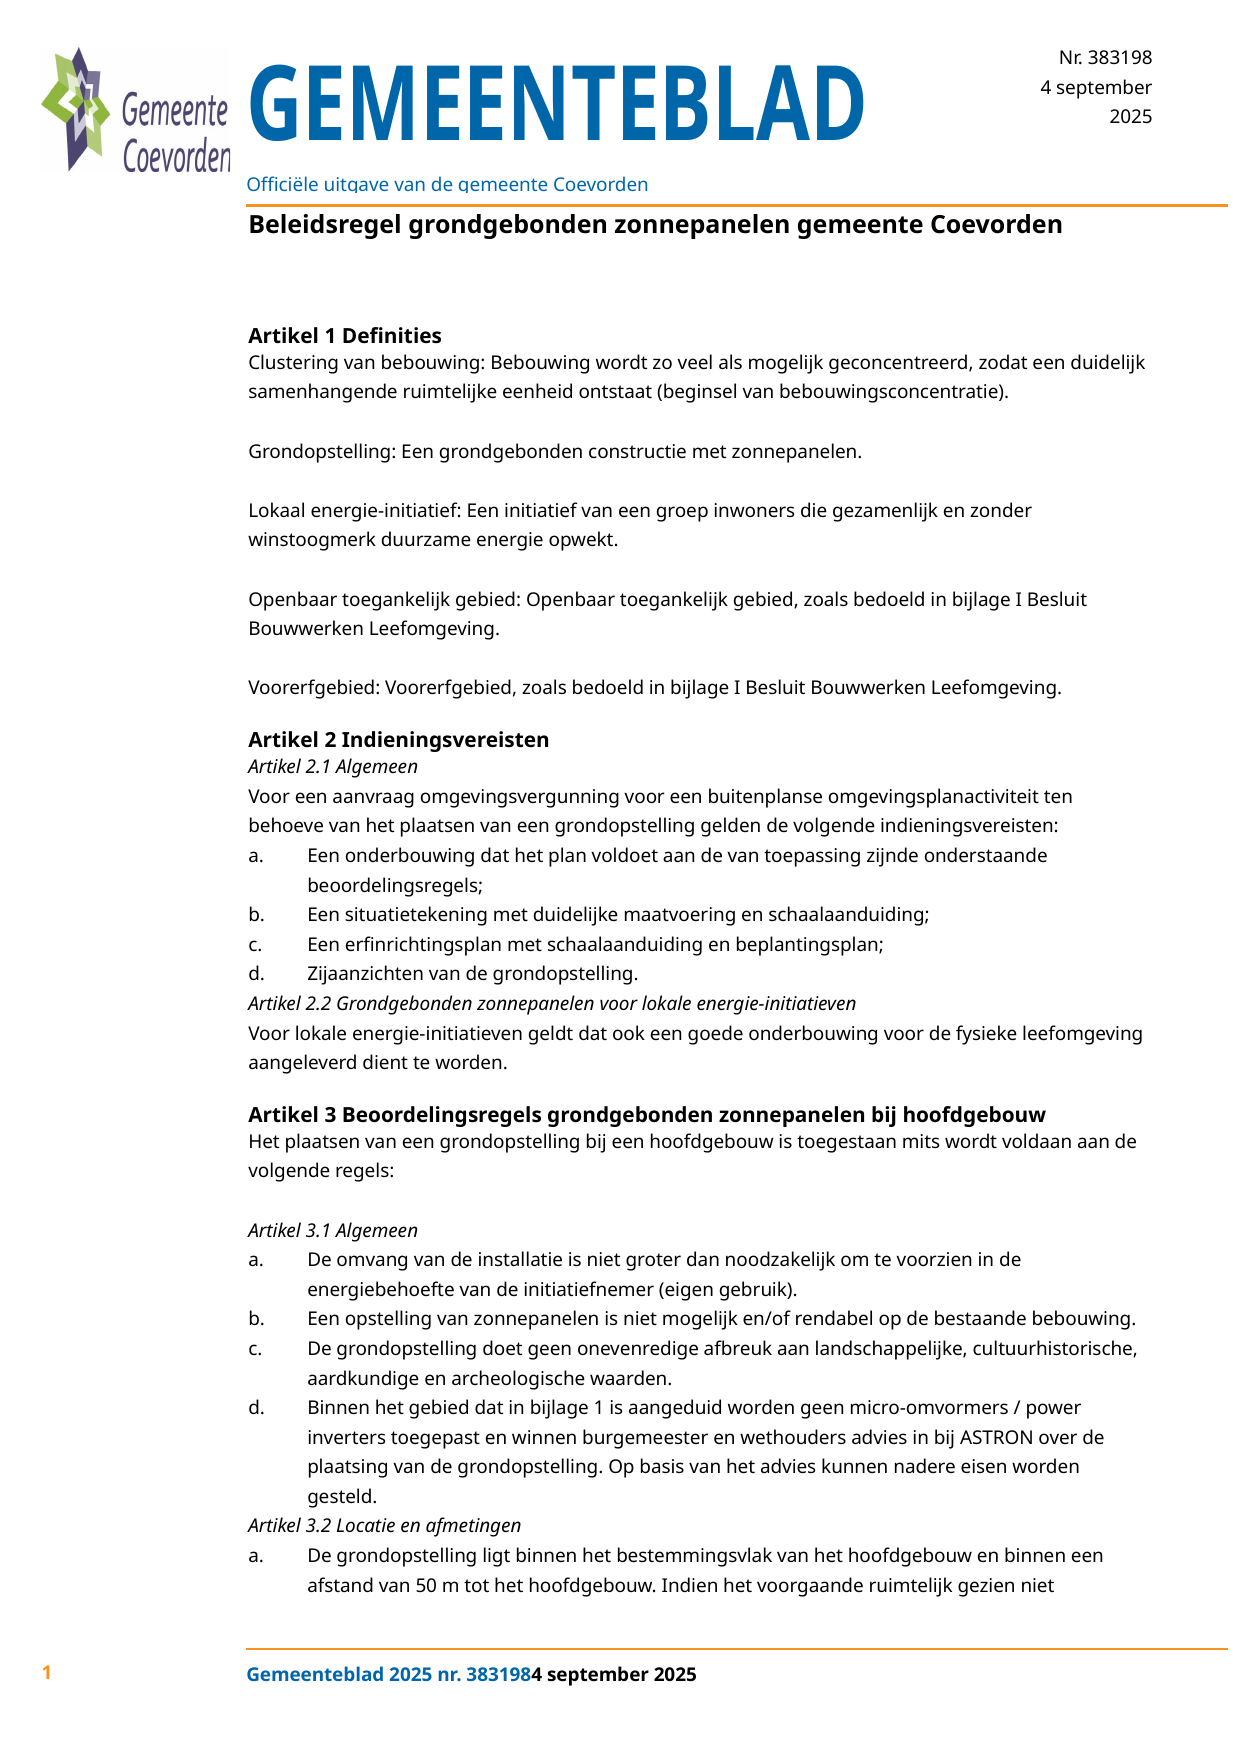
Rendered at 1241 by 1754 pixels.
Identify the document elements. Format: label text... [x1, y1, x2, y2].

list Binnen het gebied dat in bijlage 1 is aangeduid worden geen micro-omvormers / power inverters toegepast en winnen burgemeester en wethouders advies in bij ASTRON over de plaatsing van de grondopstelling. Op basis van het advies kunnen nadere eisen worden gesteld. [248, 1394, 1152, 1509]
text Artikel 3 Beoordelingsregels grondgebonden zonnepanelen bij hoofdgebouw [248, 1100, 1152, 1128]
text Clustering van bebouwing: Bebouwing wordt zo veel als mogelijk geconcentreerd, zodat een duidelijk samenhangende ruimtelijke eenheid ontstaat (beginsel van bebouwingsconcentratie). [248, 349, 1152, 404]
text Beleidsregel grondgebonden zonnepanelen gemeente Coevorden [248, 207, 1152, 241]
text Openbaar toegankelijk gebied: Openbaar toegankelijk gebied, zoals bedoeld in bijlage I Besluit Bouwwerken Leefomgeving. [248, 586, 1152, 641]
text Voorerfgebied: Voorerfgebied, zoals bedoeld in bijlage I Besluit Bouwwerken Leefomgeving. [248, 674, 1152, 700]
list Een situatietekening met duidelijke maatvoering en schaalaanduiding; [248, 901, 1152, 927]
text Het plaatsen van een grondopstelling bij een hoofdgebouw is toegestaan mits wordt voldaan aan de volgende regels: [248, 1128, 1152, 1183]
text Grondopstelling: Een grondgebonden constructie met zonnepanelen. [248, 438, 1152, 464]
text Artikel 1 Definities [248, 321, 1152, 349]
list De grondopstelling doet geen onevenredige afbreuk aan landschappelijke, cultuurhistorische, aardkundige en archeologische waarden. [248, 1335, 1152, 1391]
list De omvang van de installatie is niet groter dan noodzakelijk om te voorzien in de energiebehoefte van de initiatiefnemer (eigen gebruik). [248, 1246, 1152, 1302]
text Artikel 3.2 Locatie en afmetingen [248, 1513, 1152, 1538]
text Artikel 2.2 Grondgebonden zonnepanelen voor lokale energie-initiatieven [248, 990, 1152, 1016]
text Lokaal energie-initiatief: Een initiatief van een groep inwoners die gezamenlijk en zonder winstoogmerk duurzame energie opwekt. [248, 497, 1152, 552]
text Artikel 2 Indieningsvereisten [248, 725, 1152, 753]
list Een onderbouwing dat het plan voldoet aan de van toepassing zijnde onderstaande beoordelingsregels; [248, 842, 1152, 897]
text Voor lokale energie-initiatieven geldt dat ook een goede onderbouwing voor de fysieke leefomgeving aangeleverd dient te worden. [248, 1020, 1152, 1075]
text Artikel 3.1 Algemeen [248, 1217, 1152, 1243]
list De grondopstelling ligt binnen het bestemmingsvlak van het hoofdgebouw en binnen een afstand van 50 m tot het hoofdgebouw. Indien het voorgaande ruimtelijk gezien niet [248, 1542, 1152, 1598]
text Artikel 2.1 Algemeen [248, 753, 1152, 779]
list Zijaanzichten van de grondopstelling. [248, 961, 1152, 986]
list Een erfinrichtingsplan met schaalaanduiding en beplantingsplan; [248, 931, 1152, 957]
text Voor een aanvraag omgevingsvergunning voor een buitenplanse omgevingsplanactiviteit ten behoeve van het plaatsen van een grondopstelling gelden de volgende indieningsvereisten: [248, 783, 1152, 838]
picture [41, 47, 231, 172]
list Een opstelling van zonnepanelen is niet mogelijk en/of rendabel op de bestaande bebouwing. [248, 1306, 1152, 1331]
